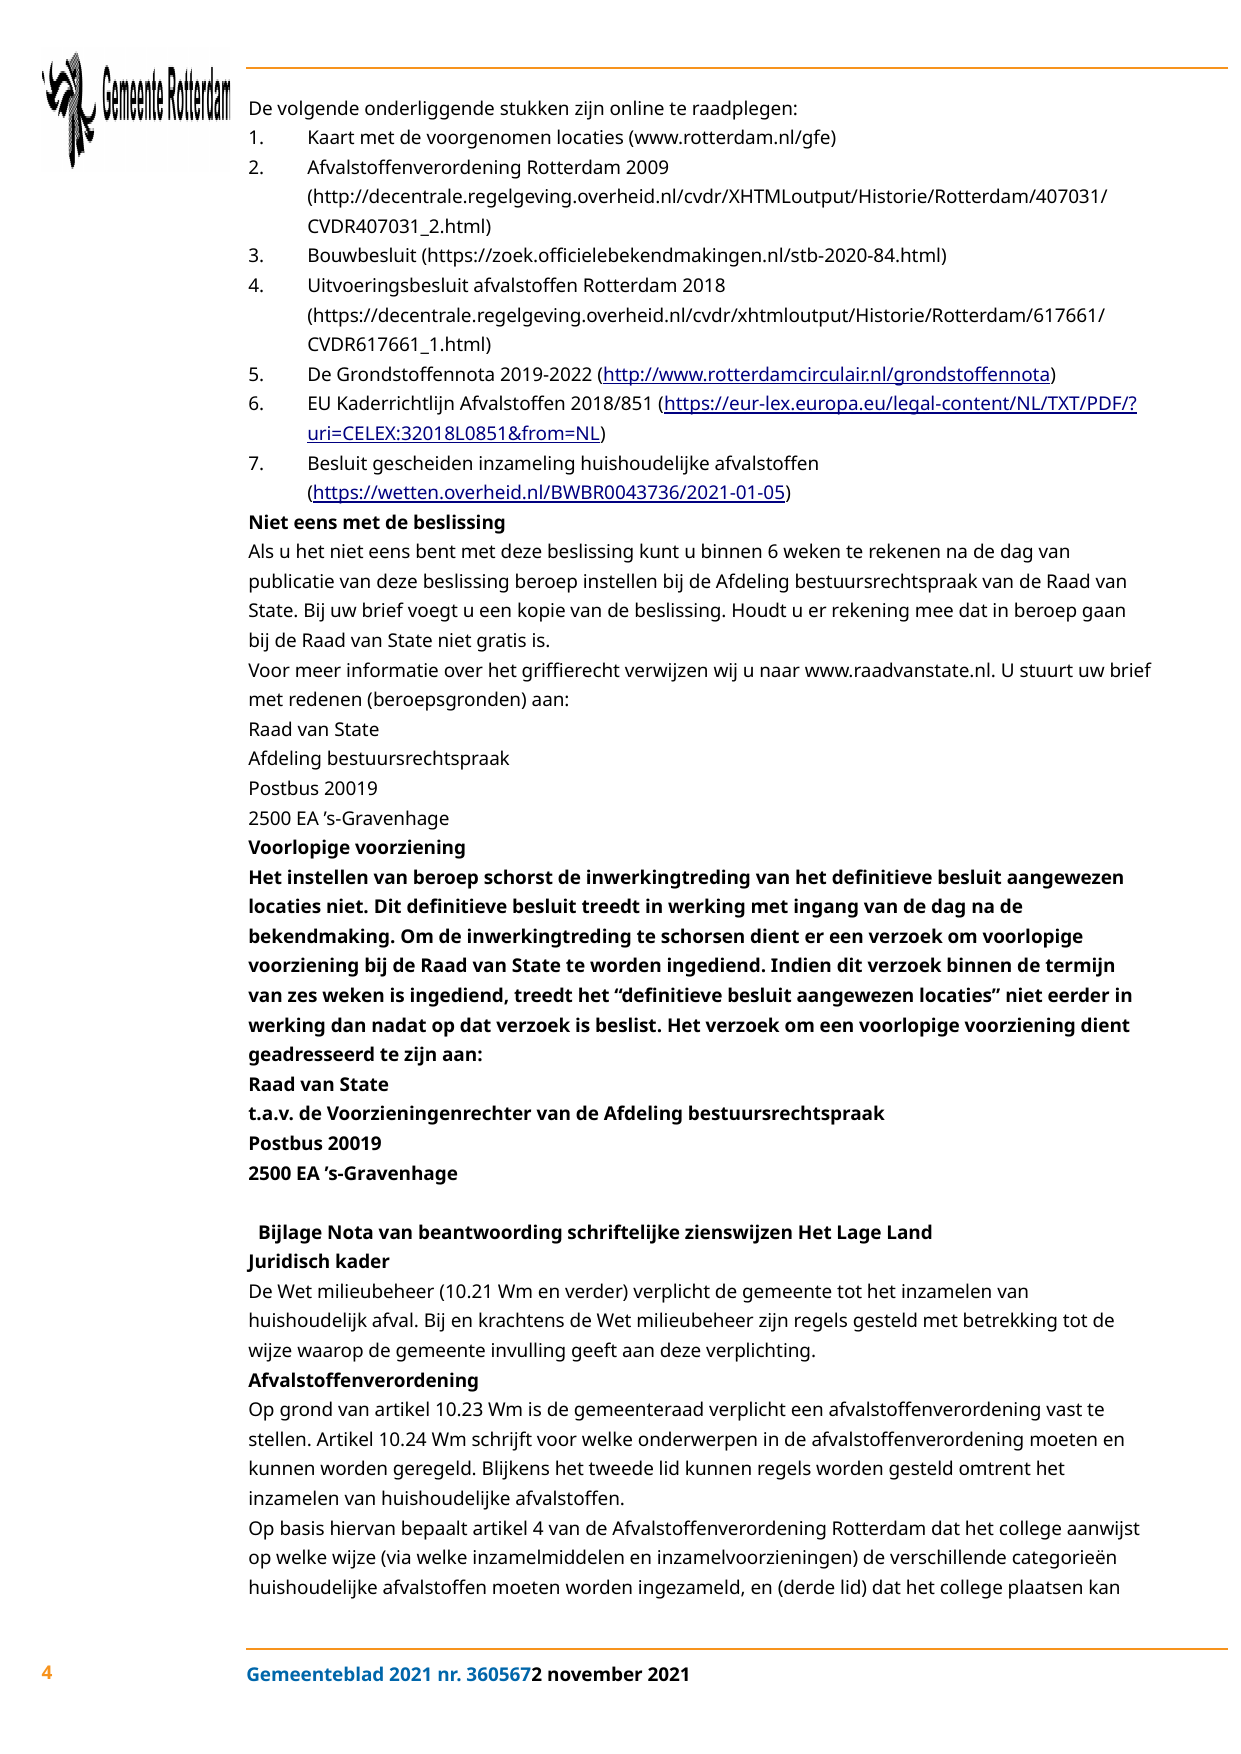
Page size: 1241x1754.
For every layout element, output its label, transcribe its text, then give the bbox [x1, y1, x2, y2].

text Het instellen van beroep schorst de inwerkingtreding van het definitieve besluit aangewezen locaties niet. Dit definitieve besluit treedt in werking met ingang van de dag na de bekendmaking. Om de inwerkingtreding te schorsen dient er een verzoek om voorlopige voorziening bij de Raad van State te worden ingediend. Indien dit verzoek binnen de termijn van zes weken is ingediend, treedt het “definitieve besluit aangewezen locaties” niet eerder in werking dan nadat op dat verzoek is beslist. Het verzoek om een voorlopige voorziening dient geadresseerd te zijn aan: [248, 864, 1152, 1067]
text Afdeling bestuursrechtspraak [248, 746, 1152, 771]
text 2500 EA ’s-Gravenhage [248, 805, 1152, 831]
text De volgende onderliggende stukken zijn online te raadplegen: [248, 95, 1152, 121]
text Op grond van artikel 10.23 Wm is de gemeenteraad verplicht een afvalstoffenverordening vast te stellen. Artikel 10.24 Wm schrijft voor welke onderwerpen in de afvalstoffenverordening moeten en kunnen worden geregeld. Blijkens het tweede lid kunnen regels worden gesteld omtrent het inzamelen van huishoudelijke afvalstoffen. [248, 1396, 1152, 1511]
list Bouwbesluit (https://zoek.officielebekendmakingen.nl/stb-2020-84.html) [248, 243, 1152, 268]
list De Grondstoffennota 2019-2022 (http://www.rotterdamcirculair.nl/grondstoffennota) [248, 361, 1152, 387]
text Voor meer informatie over het griffierecht verwijzen wij u naar www.raadvanstate.nl. U stuurt uw brief met redenen (beroepsgronden) aan: [248, 657, 1152, 712]
list Kaart met de voorgenomen locaties (www.rotterdam.nl/gfe) [248, 124, 1152, 150]
text 2500 EA ’s-Gravenhage [248, 1160, 1152, 1186]
text De Wet milieubeheer (10.21 Wm en verder) verplicht de gemeente tot het inzamelen van huishoudelijk afval. Bij en krachtens de Wet milieubeheer zijn regels gesteld met betrekking tot de wijze waarop de gemeente invulling geeft aan deze verplichting. [248, 1278, 1152, 1363]
text Postbus 20019 [248, 775, 1152, 801]
text Op basis hiervan bepaalt artikel 4 van de Afvalstoffenverordening Rotterdam dat het college aanwijst op welke wijze (via welke inzamelmiddelen en inzamelvoorzieningen) de verschillende categorieën huishoudelijke afvalstoffen moeten worden ingezameld, en (derde lid) dat het college plaatsen kan [248, 1515, 1152, 1600]
text Postbus 20019 [248, 1130, 1152, 1156]
picture [41, 47, 231, 172]
text Juridisch kader [248, 1248, 1152, 1274]
list Uitvoeringsbesluit afvalstoffen Rotterdam 2018 (https://decentrale.regelgeving.overheid.nl/cvdr/xhtmloutput/Historie/Rotterdam/617661/CVDR617661_1.html) [248, 272, 1152, 357]
text Afvalstoffenverordening [248, 1367, 1152, 1393]
text t.a.v. de Voorzieningenrechter van de Afdeling bestuursrechtspraak [248, 1101, 1152, 1126]
text Raad van State [248, 716, 1152, 742]
text Voorlopige voorziening [248, 834, 1152, 860]
text Niet eens met de beslissing [248, 509, 1152, 535]
list EU Kaderrichtlijn Afvalstoffen 2018/851 (https://eur-lex.europa.eu/legal-content/NL/TXT/PDF/?uri=CELEX:32018L0851&from=NL) [248, 391, 1152, 446]
text Raad van State [248, 1071, 1152, 1097]
list Afvalstoffenverordening Rotterdam 2009 (http://decentrale.regelgeving.overheid.nl/cvdr/XHTMLoutput/Historie/Rotterdam/407031/CVDR407031_2.html) [248, 154, 1152, 239]
text Bijlage Nota van beantwoording schriftelijke zienswijzen Het Lage Land [248, 1219, 1152, 1245]
text Als u het niet eens bent met deze beslissing kunt u binnen 6 weken te rekenen na de dag van publicatie van deze beslissing beroep instellen bij de Afdeling bestuursrechtspraak van de Raad van State. Bij uw brief voegt u een kopie van de beslissing. Houdt u er rekening mee dat in beroep gaan bij de Raad van State niet gratis is. [248, 538, 1152, 653]
list Besluit gescheiden inzameling huishoudelijke afvalstoffen (https://wetten.overheid.nl/BWBR0043736/2021-01-05) [248, 450, 1152, 505]
